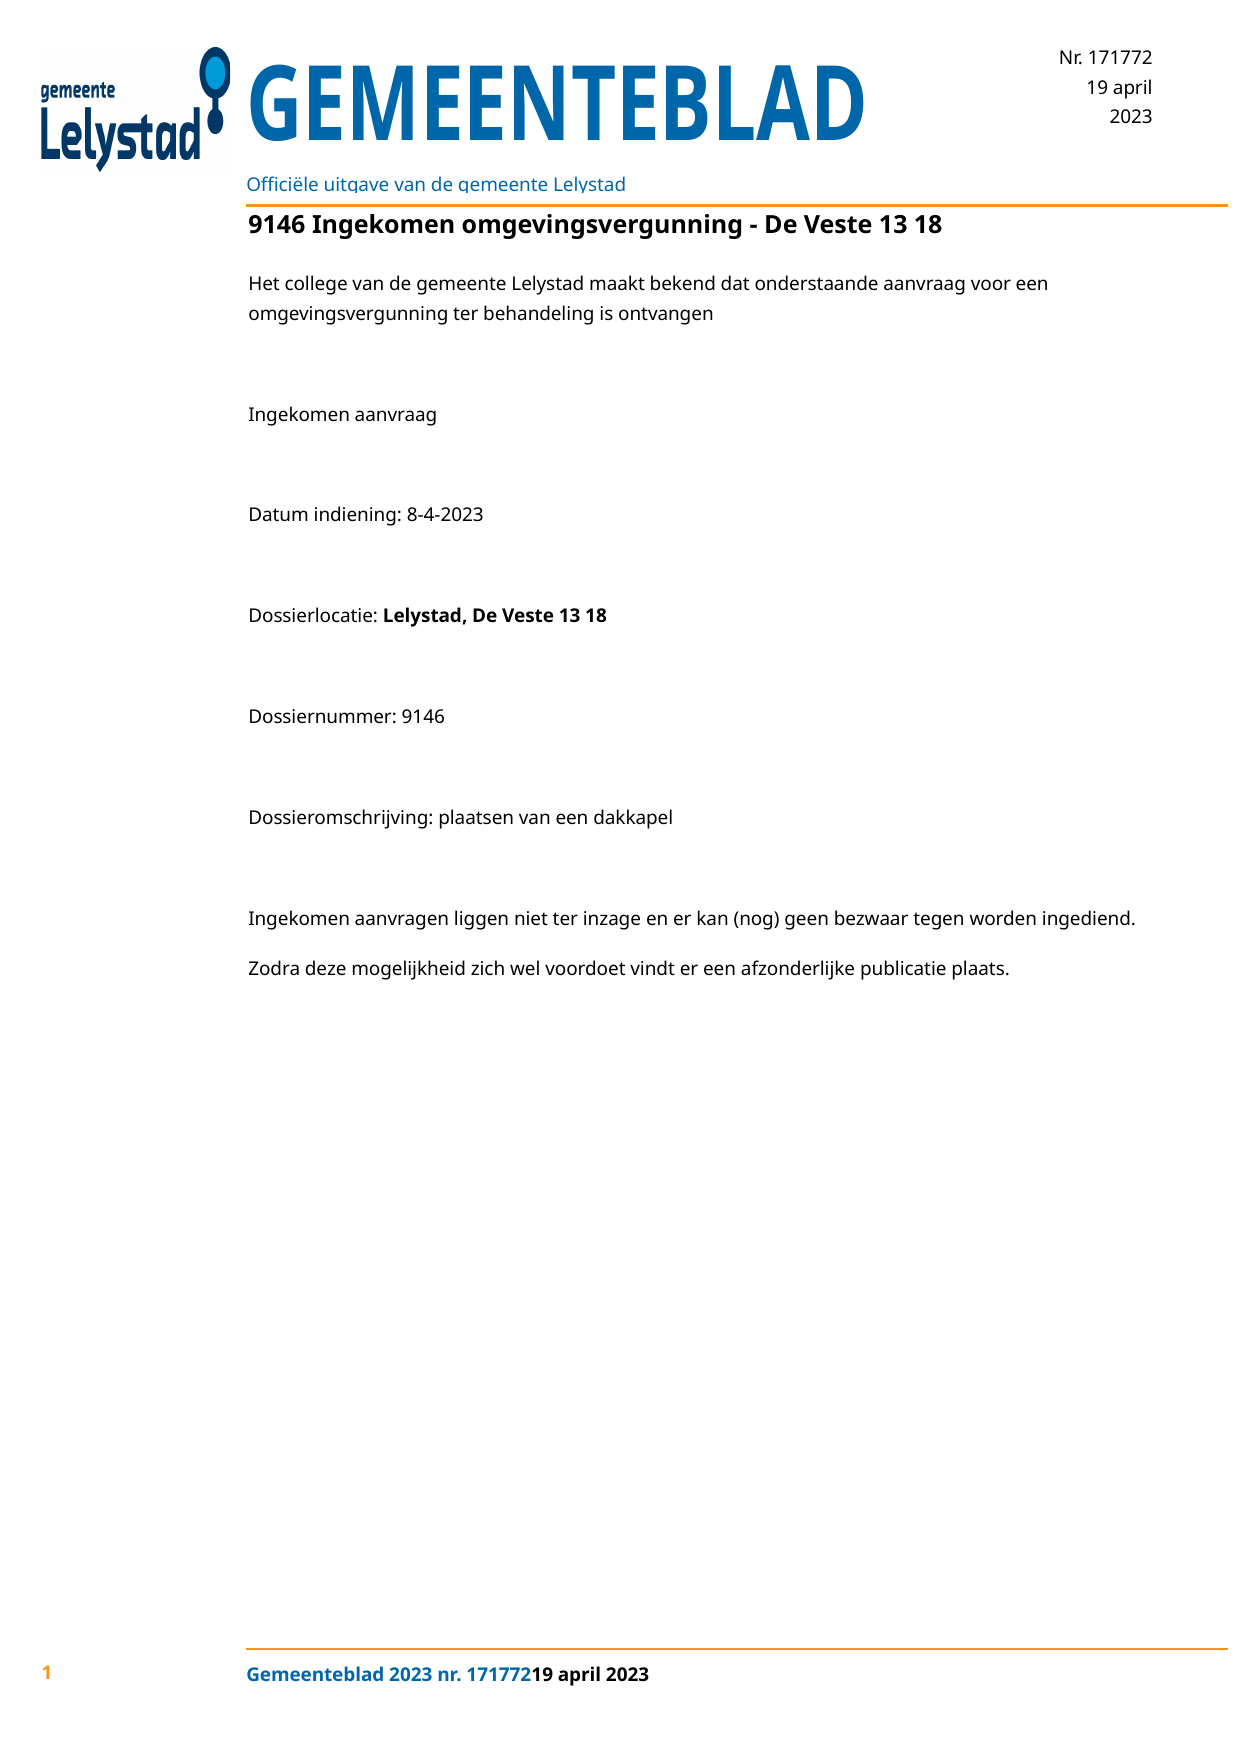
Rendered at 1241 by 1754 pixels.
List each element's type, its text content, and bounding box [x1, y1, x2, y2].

text Ingekomen aanvragen liggen niet ter inzage en er kan (nog) geen bezwaar tegen worden ingediend. [248, 905, 1152, 931]
text Het college van de gemeente Lelystad maakt bekend dat onderstaande aanvraag voor een omgevingsvergunning ter behandeling is ontvangen [248, 270, 1152, 326]
text Ingekomen aanvraag [248, 401, 1152, 426]
text Dossierlocatie: Lelystad, De Veste 13 18 [248, 602, 1152, 628]
picture [41, 47, 231, 172]
text 9146 Ingekomen omgevingsvergunning - De Veste 13 18 [248, 207, 1152, 241]
text Zodra deze mogelijkheid zich wel voordoet vindt er een afzonderlijke publicatie plaats. [248, 955, 1152, 981]
text Dossieromschrijving: plaatsen van een dakkapel [248, 804, 1152, 830]
text Dossiernummer: 9146 [248, 703, 1152, 729]
text Datum indiening: 8-4-2023 [248, 502, 1152, 527]
